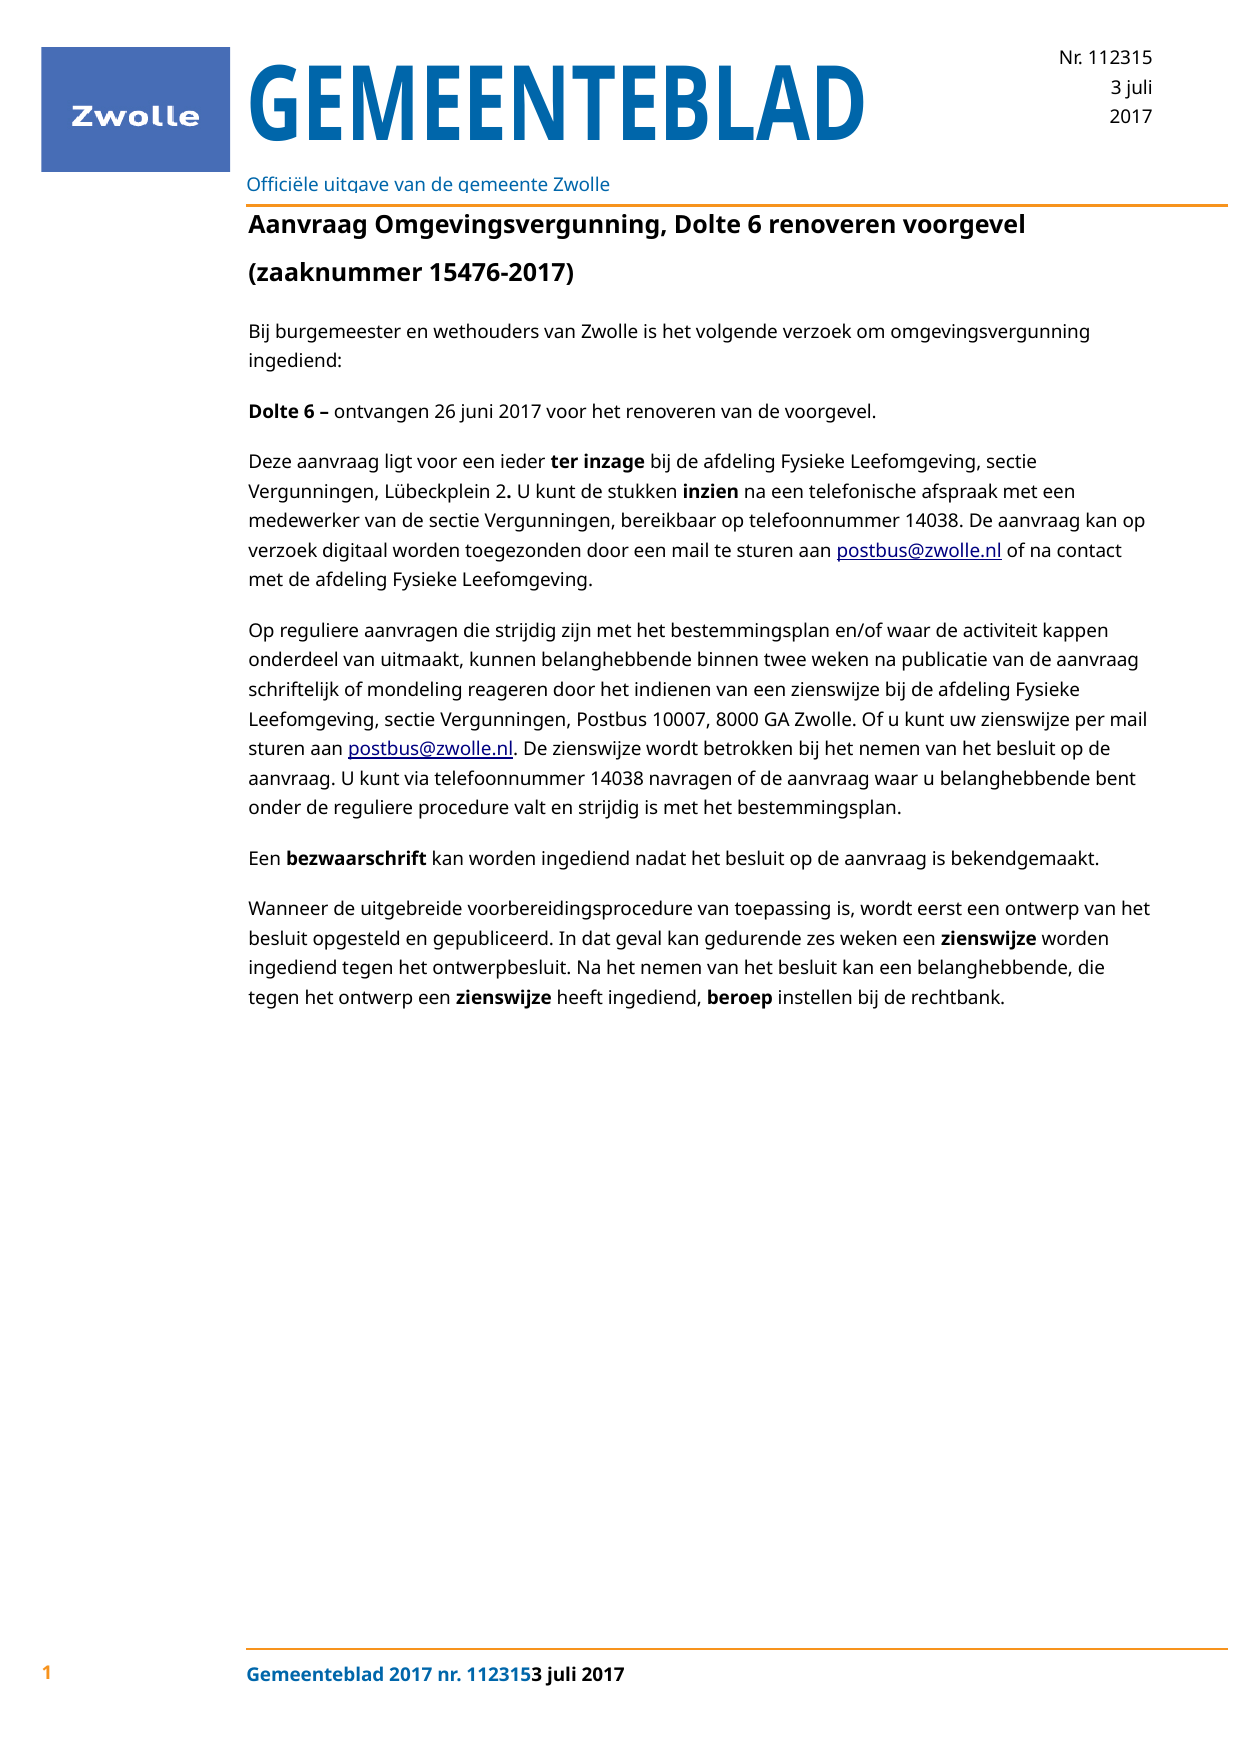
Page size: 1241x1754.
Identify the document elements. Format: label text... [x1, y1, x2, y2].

picture [41, 47, 231, 172]
text Op reguliere aanvragen die strijdig zijn met het bestemmingsplan en/of waar de activiteit kappen onderdeel van uitmaakt, kunnen belanghebbende binnen twee weken na publicatie van de aanvraag schriftelijk of mondeling reageren door het indienen van een zienswijze bij de afdeling Fysieke Leefomgeving, sectie Vergunningen, Postbus 10007, 8000 GA Zwolle. Of u kunt uw zienswijze per mail sturen aan postbus@zwolle.nl. De zienswijze wordt betrokken bij het nemen van het besluit op de aanvraag. U kunt via telefoonnummer 14038 navragen of de aanvraag waar u belanghebbende bent onder de reguliere procedure valt en strijdig is met het bestemmingsplan. [248, 617, 1152, 820]
text Wanneer de uitgebreide voorbereidingsprocedure van toepassing is, wordt eerst een ontwerp van het besluit opgesteld en gepubliceerd. In dat geval kan gedurende zes weken een zienswijze worden ingediend tegen het ontwerpbesluit. Na het nemen van het besluit kan een belanghebbende, die tegen het ontwerp een zienswijze heeft ingediend, beroep instellen bij de rechtbank. [248, 895, 1152, 1010]
text Deze aanvraag ligt voor een ieder ter inzage bij de afdeling Fysieke Leefomgeving, sectie Vergunningen, Lübeckplein 2. U kunt de stukken inzien na een telefonische afspraak met een medewerker van de sectie Vergunningen, bereikbaar op telefoonnummer 14038. De aanvraag kan op verzoek digitaal worden toegezonden door een mail te sturen aan postbus@zwolle.nl of na contact met de afdeling Fysieke Leefomgeving. [248, 448, 1152, 592]
text Dolte 6 – ontvangen 26 juni 2017 voor het renoveren van de voorgevel. [248, 398, 1152, 424]
text Aanvraag Omgevingsvergunning, Dolte 6 renoveren voorgevel (zaaknummer 15476-2017) [248, 207, 1152, 288]
text Een bezwaarschrift kan worden ingediend nadat het besluit op de aanvraag is bekendgemaakt. [248, 845, 1152, 871]
text Bij burgemeester en wethouders van Zwolle is het volgende verzoek om omgevingsvergunning ingediend: [248, 318, 1152, 373]
